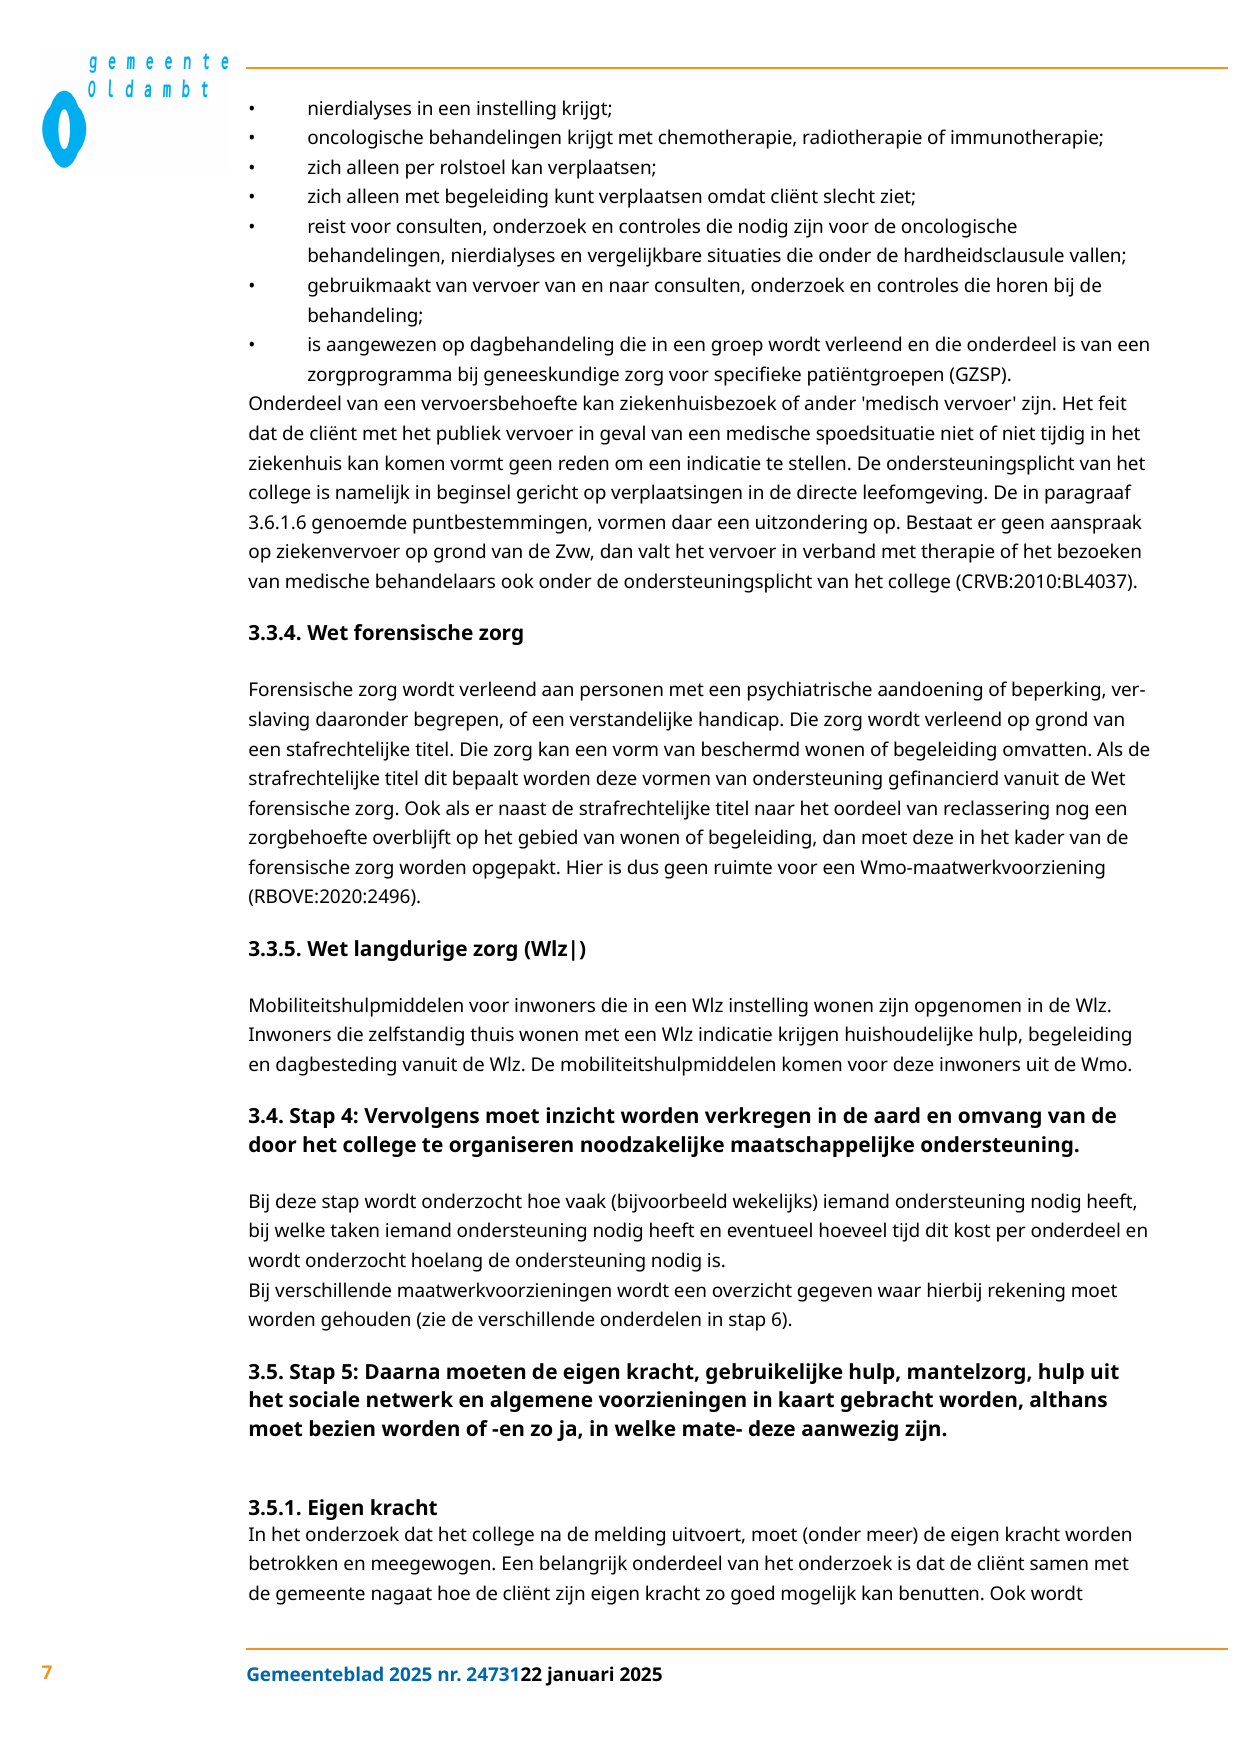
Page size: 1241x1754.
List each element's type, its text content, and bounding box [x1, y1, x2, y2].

text 3.4. Stap 4: Vervolgens moet inzicht worden verkregen in de aard en omvang van de door het college te organiseren noodzakelijke maatschappelijke ondersteuning. [248, 1102, 1152, 1158]
text 3.5. Stap 5: Daarna moeten de eigen kracht, gebruikelijke hulp, mantelzorg, hulp uit het sociale netwerk en algemene voorzieningen in kaart gebracht worden, althans moet bezien worden of -en zo ja, in welke mate- deze aanwezig zijn. [248, 1357, 1152, 1442]
list oncologische behandelingen krijgt met chemotherapie, radiotherapie of immunotherapie; [248, 124, 1152, 150]
text Bij deze stap wordt onderzocht hoe vaak (bijvoorbeeld wekelijks) iemand ondersteuning nodig heeft, bij welke taken iemand ondersteuning nodig heeft en eventueel hoeveel tijd dit kost per onderdeel en wordt onderzocht hoelang de ondersteuning nodig is. [248, 1188, 1152, 1273]
list reist voor consulten, onderzoek en controles die nodig zijn voor de oncologische behandelingen, nierdialyses en vergelijkbare situaties die onder de hardheidsclausule vallen; [248, 213, 1152, 268]
list nierdialyses in een instelling krijgt; [248, 95, 1152, 121]
list is aangewezen op dagbehandeling die in een groep wordt verleend en die onderdeel is van een zorgprogramma bij geneeskundige zorg voor specifieke patiëntgroepen (GZSP). [248, 331, 1152, 387]
text In het onderzoek dat het college na de melding uitvoert, moet (onder meer) de eigen kracht worden betrokken en meegewogen. Een belangrijk onderdeel van het onderzoek is dat de cliënt samen met de gemeente nagaat hoe de cliënt zijn eigen kracht zo goed mogelijk kan benutten. Ook wordt [248, 1521, 1152, 1606]
list zich alleen per rolstoel kan verplaatsen; [248, 154, 1152, 180]
text 3.5.1. Eigen kracht [248, 1493, 1152, 1521]
text 3.3.5. Wet langdurige zorg (Wlz|) [248, 934, 1152, 962]
text Mobiliteitshulpmiddelen voor inwoners die in een Wlz instelling wonen zijn opgenomen in de Wlz. Inwoners die zelfstandig thuis wonen met een Wlz indicatie krijgen huishoudelijke hulp, begeleiding en dagbesteding vanuit de Wlz. De mobiliteitshulpmiddelen komen voor deze inwoners uit de Wmo. [248, 992, 1152, 1077]
text Bij verschillende maatwerkvoorzieningen wordt een overzicht gegeven waar hierbij rekening moet worden gehouden (zie de verschillende onderdelen in stap 6). [248, 1277, 1152, 1332]
picture [41, 47, 231, 172]
text Onderdeel van een vervoersbehoefte kan ziekenhuisbezoek of ander 'medisch vervoer' zijn. Het feit dat de cliënt met het publiek vervoer in geval van een medische spoedsituatie niet of niet tijdig in het ziekenhuis kan komen vormt geen reden om een indicatie te stellen. De ondersteuningsplicht van het college is namelijk in beginsel gericht op verplaatsingen in de directe leefomgeving. De in paragraaf 3.6.1.6 genoemde puntbestemmingen, vormen daar een uitzondering op. Bestaat er geen aanspraak op ziekenvervoer op grond van de Zvw, dan valt het vervoer in verband met therapie of het bezoeken van medische behandelaars ook onder de ondersteuningsplicht van het college (CRVB:2010:BL4037). [248, 391, 1152, 594]
text Forensische zorg wordt verleend aan personen met een psychiatrische aandoening of beperking, ver- slaving daaronder begrepen, of een verstandelijke handicap. Die zorg wordt verleend op grond van een stafrechtelijke titel. Die zorg kan een vorm van beschermd wonen of begeleiding omvatten. Als de strafrechtelijke titel dit bepaalt worden deze vormen van ondersteuning gefinancierd vanuit de Wet forensische zorg. Ook als er naast de strafrechtelijke titel naar het oordeel van reclassering nog een zorgbehoefte overblijft op het gebied van wonen of begeleiding, dan moet deze in het kader van de forensische zorg worden opgepakt. Hier is dus geen ruimte voor een Wmo-maatwerkvoorziening (RBOVE:2020:2496). [248, 677, 1152, 909]
text 3.3.4. Wet forensische zorg [248, 618, 1152, 647]
list zich alleen met begeleiding kunt verplaatsen omdat cliënt slecht ziet; [248, 183, 1152, 209]
list gebruikmaakt van vervoer van en naar consulten, onderzoek en controles die horen bij de behandeling; [248, 272, 1152, 328]
